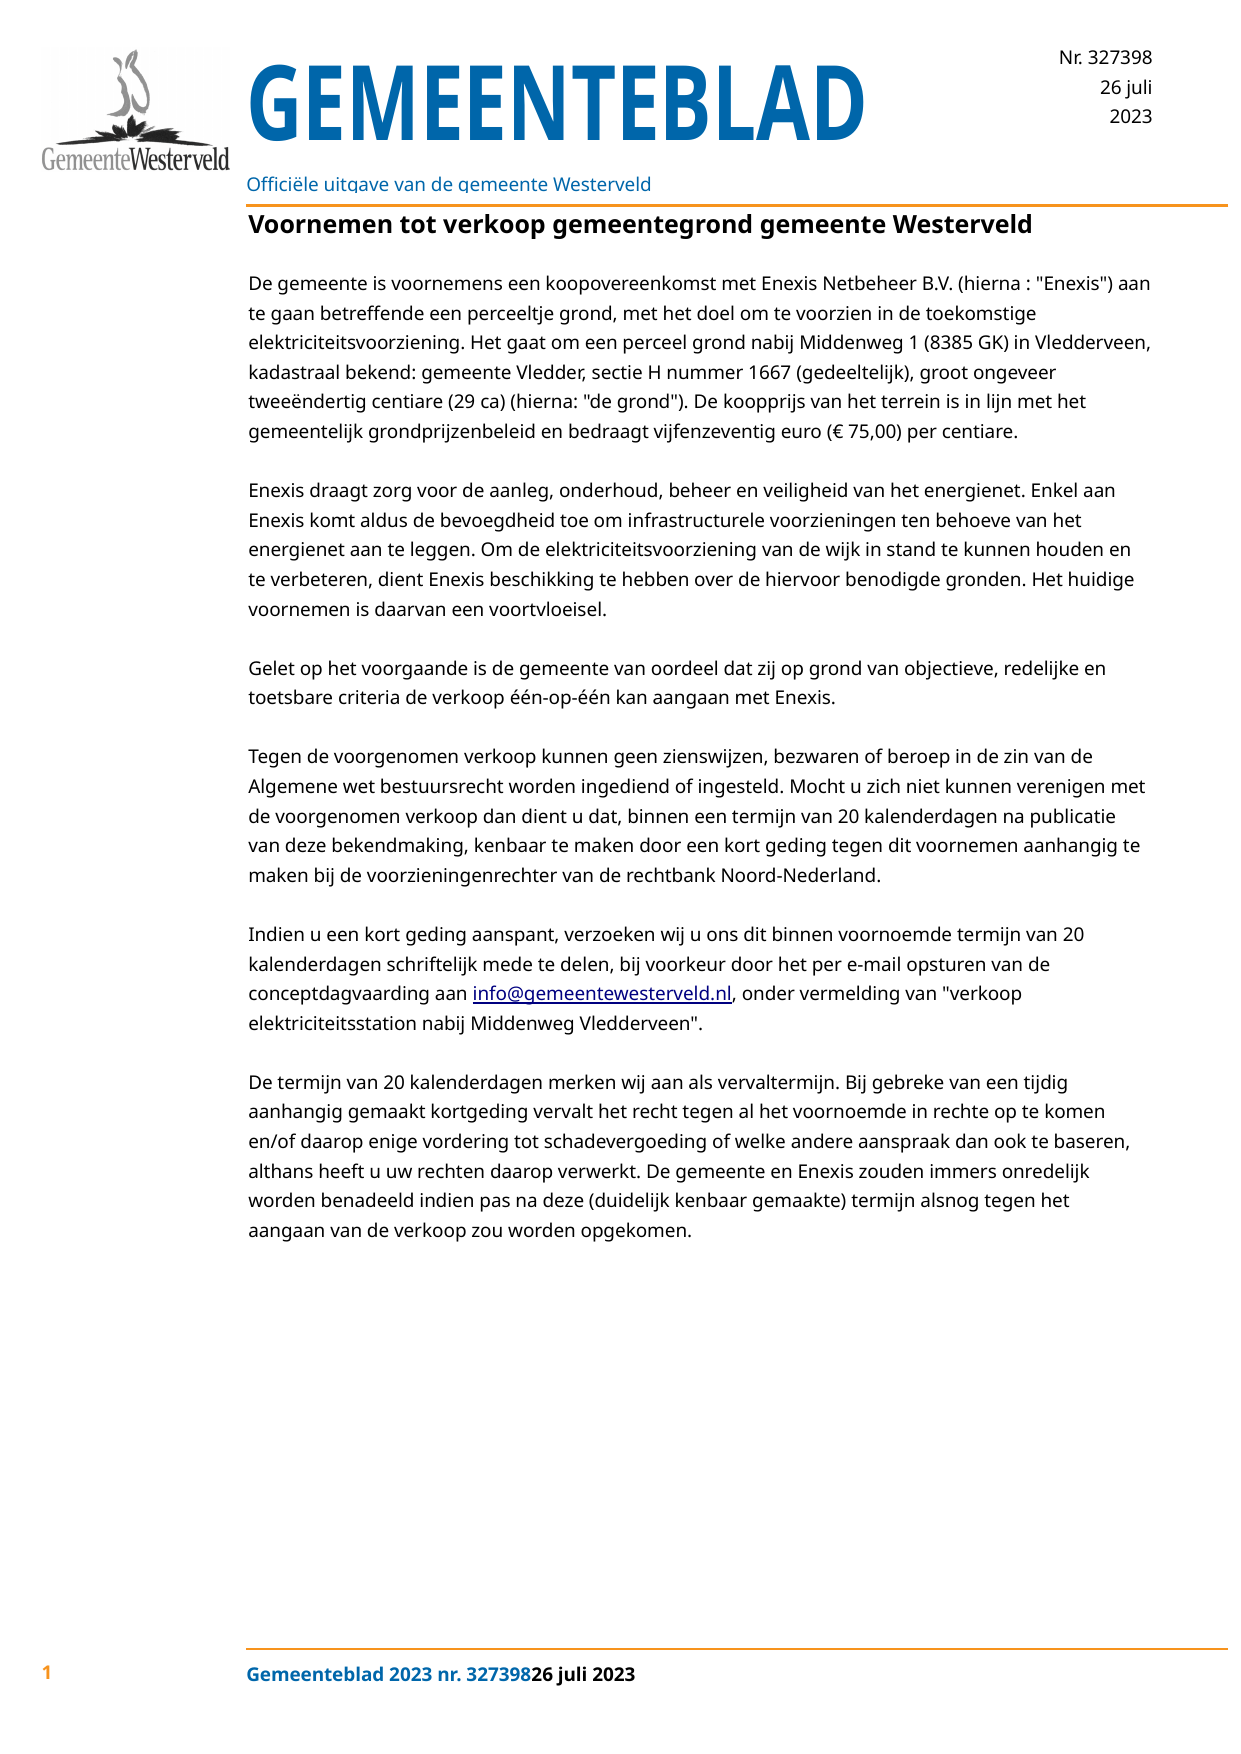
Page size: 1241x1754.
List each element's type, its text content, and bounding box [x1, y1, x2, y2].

text Gelet op het voorgaande is de gemeente van oordeel dat zij op grond van objectieve, redelijke en toetsbare criteria de verkoop één-op-één kan aangaan met Enexis. [248, 655, 1152, 710]
text Voornemen tot verkoop gemeentegrond gemeente Westerveld [248, 207, 1152, 241]
text Tegen de voorgenomen verkoop kunnen geen zienswijzen, bezwaren of beroep in de zin van de Algemene wet bestuursrecht worden ingediend of ingesteld. Mocht u zich niet kunnen verenigen met de voorgenomen verkoop dan dient u dat, binnen een termijn van 20 kalenderdagen na publicatie van deze bekendmaking, kenbaar te maken door een kort geding tegen dit voornemen aanhangig te maken bij de voorzieningenrechter van de rechtbank Noord-Nederland. [248, 744, 1152, 888]
text Enexis draagt zorg voor de aanleg, onderhoud, beheer en veiligheid van het energienet. Enkel aan Enexis komt aldus de bevoegdheid toe om infrastructurele voorzieningen ten behoeve van het energienet aan te leggen. Om de elektriciteitsvoorziening van de wijk in stand te kunnen houden en te verbeteren, dient Enexis beschikking te hebben over de hiervoor benodigde gronden. Het huidige voornemen is daarvan een voortvloeisel. [248, 477, 1152, 621]
text De termijn van 20 kalenderdagen merken wij aan als vervaltermijn. Bij gebreke van een tijdig aanhangig gemaakt kortgeding vervalt het recht tegen al het voornoemde in rechte op te komen en/of daarop enige vordering tot schadevergoeding of welke andere aanspraak dan ook te baseren, althans heeft u uw rechten daarop verwerkt. De gemeente en Enexis zouden immers onredelijk worden benadeeld indien pas na deze (duidelijk kenbaar gemaakte) termijn alsnog tegen het aangaan van de verkoop zou worden opgekomen. [248, 1069, 1152, 1243]
picture [41, 47, 231, 172]
text De gemeente is voornemens een koopovereenkomst met Enexis Netbeheer B.V. (hierna : "Enexis") aan te gaan betreffende een perceeltje grond, met het doel om te voorzien in de toekomstige elektriciteitsvoorziening. Het gaat om een perceel grond nabij Middenweg 1 (8385 GK) in Vledderveen, kadastraal bekend: gemeente Vledder, sectie H nummer 1667 (gedeeltelijk), groot ongeveer tweeëndertig centiare (29 ca) (hierna: "de grond"). De koopprijs van het terrein is in lijn met het gemeentelijk grondprijzenbeleid en bedraagt vijfenzeventig euro (€ 75,00) per centiare. [248, 270, 1152, 444]
text Indien u een kort geding aanspant, verzoeken wij u ons dit binnen voornoemde termijn van 20 kalenderdagen schriftelijk mede te delen, bij voorkeur door het per e-mail opsturen van de conceptdagvaarding aan info@gemeentewesterveld.nl, onder vermelding van "verkoop elektriciteitsstation nabij Middenweg Vledderveen". [248, 921, 1152, 1036]
